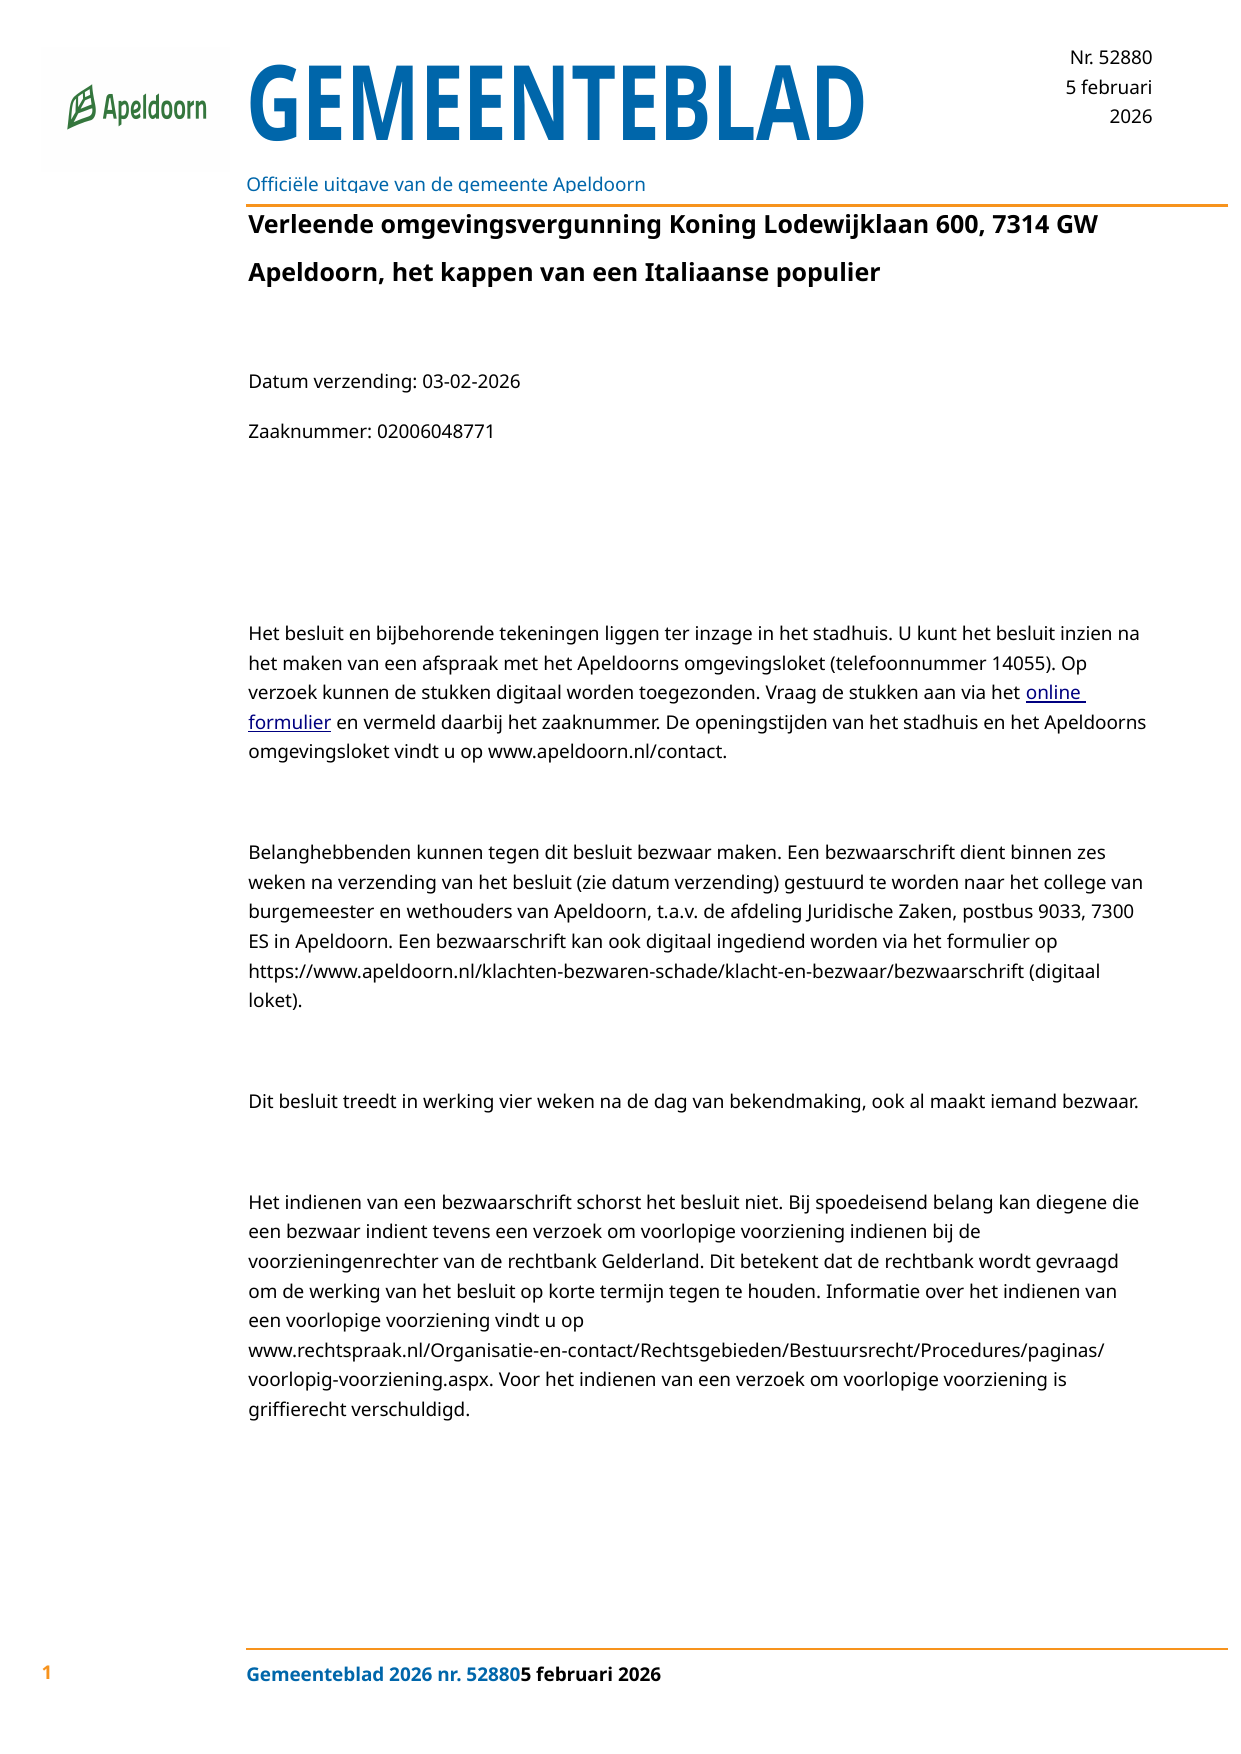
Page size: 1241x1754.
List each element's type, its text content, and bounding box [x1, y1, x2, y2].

text Belanghebbenden kunnen tegen dit besluit bezwaar maken. Een bezwaarschrift dient binnen zes weken na verzending van het besluit (zie datum verzending) gestuurd te worden naar het college van burgemeester en wethouders van Apeldoorn, t.a.v. de afdeling Juridische Zaken, postbus 9033, 7300 ES in Apeldoorn. Een bezwaarschrift kan ook digitaal ingediend worden via het formulier op https://www.apeldoorn.nl/klachten-bezwaren-schade/klacht-en-bezwaar/bezwaarschrift (digitaal loket). [248, 839, 1152, 1013]
text Zaaknummer: 02006048771 [248, 419, 1152, 444]
picture [41, 47, 231, 172]
text Dit besluit treedt in werking vier weken na de dag van bekendmaking, ook al maakt iemand bezwaar. [248, 1088, 1152, 1114]
text Datum verzending: 03-02-2026 [248, 368, 1152, 394]
text Verleende omgevingsvergunning Koning Lodewijklaan 600, 7314 GW Apeldoorn, het kappen van een Italiaanse populier [248, 207, 1152, 288]
text Het indienen van een bezwaarschrift schorst het besluit niet. Bij spoedeisend belang kan diegene die een bezwaar indient tevens een verzoek om voorlopige voorziening indienen bij de voorzieningenrechter van de rechtbank Gelderland. Dit betekent dat de rechtbank wordt gevraagd om de werking van het besluit op korte termijn tegen te houden. Informatie over het indienen van een voorlopige voorziening vindt u op www.rechtspraak.nl/Organisatie-en-contact/Rechtsgebieden/Bestuursrecht/Procedures/paginas/voorlopig-voorziening.aspx. Voor het indienen van een verzoek om voorlopige voorziening is griffierecht verschuldigd. [248, 1189, 1152, 1422]
text Het besluit en bijbehorende tekeningen liggen ter inzage in het stadhuis. U kunt het besluit inzien na het maken van een afspraak met het Apeldoorns omgevingsloket (telefoonnummer 14055). Op verzoek kunnen de stukken digitaal worden toegezonden. Vraag de stukken aan via het online formulier en vermeld daarbij het zaaknummer. De openingstijden van het stadhuis en het Apeldoorns omgevingsloket vindt u op www.apeldoorn.nl/contact. [248, 620, 1152, 764]
